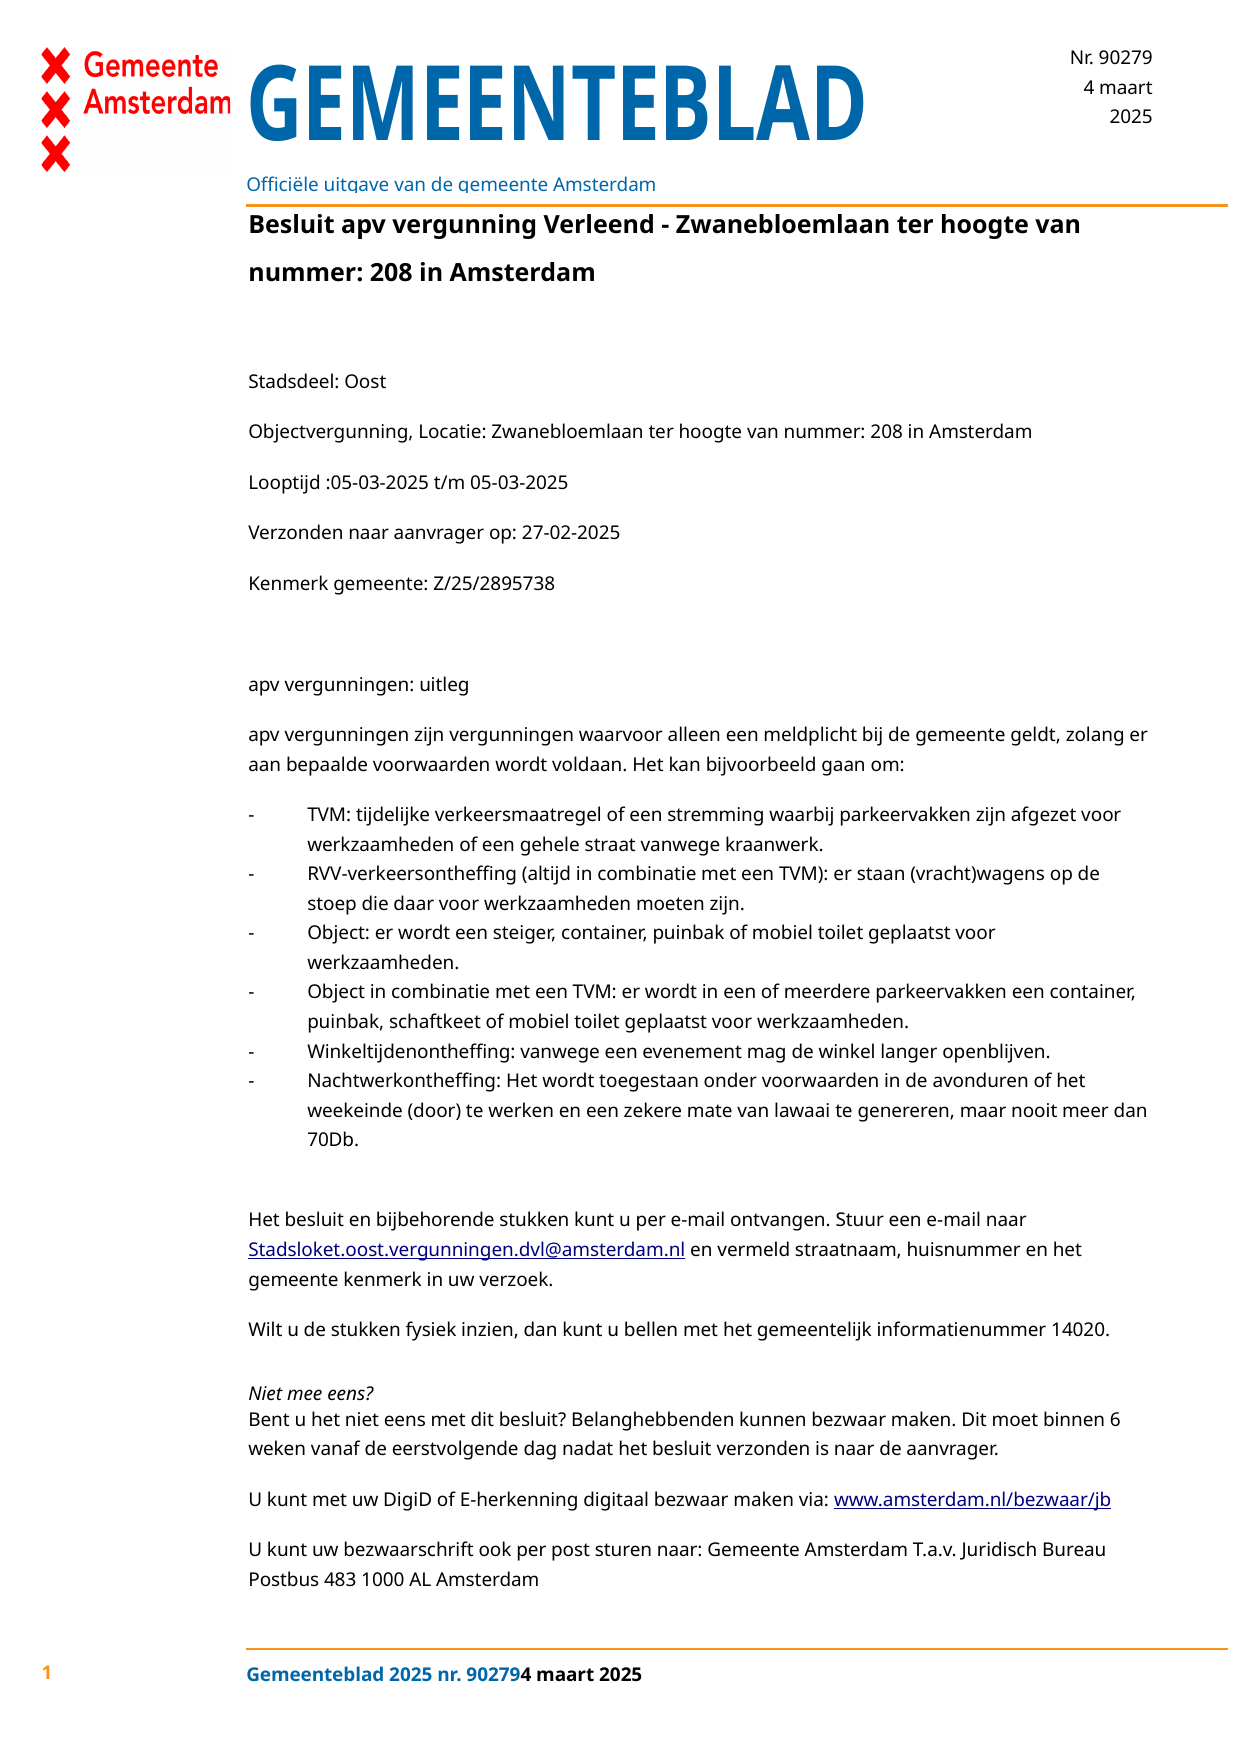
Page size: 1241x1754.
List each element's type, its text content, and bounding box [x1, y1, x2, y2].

text U kunt met uw DigiD of E-herkenning digitaal bezwaar maken via: www.amsterdam.nl/bezwaar/jb [248, 1486, 1152, 1512]
list Winkeltijdenontheffing: vanwege een evenement mag de winkel langer openblijven. [248, 1038, 1152, 1064]
picture [41, 47, 231, 172]
text apv vergunningen: uitleg [248, 671, 1152, 697]
text Wilt u de stukken fysiek inzien, dan kunt u bellen met het gemeentelijk informatienummer 14020. [248, 1316, 1152, 1342]
text Looptijd :05-03-2025 t/m 05-03-2025 [248, 469, 1152, 495]
list Object in combinatie met een TVM: er wordt in een of meerdere parkeervakken een container, puinbak, schaftkeet of mobiel toilet geplaatst voor werkzaamheden. [248, 979, 1152, 1034]
text Besluit apv vergunning Verleend - Zwanebloemlaan ter hoogte van nummer: 208 in Amsterdam [248, 207, 1152, 288]
list Object: er wordt een steiger, container, puinbak of mobiel toilet geplaatst voor werkzaamheden. [248, 919, 1152, 975]
text Niet mee eens? [248, 1380, 1152, 1406]
list TVM: tijdelijke verkeersmaatregel of een stremming waarbij parkeervakken zijn afgezet voor werkzaamheden of een gehele straat vanwege kraanwerk. [248, 801, 1152, 857]
text U kunt uw bezwaarschrift ook per post sturen naar: Gemeente Amsterdam T.a.v. Juridisch Bureau Postbus 483 1000 AL Amsterdam [248, 1536, 1152, 1592]
text apv vergunningen zijn vergunningen waarvoor alleen een meldplicht bij de gemeente geldt, zolang er aan bepaalde voorwaarden wordt voldaan. Het kan bijvoorbeeld gaan om: [248, 721, 1152, 777]
list RVV-verkeersontheffing (altijd in combinatie met een TVM): er staan (vracht)wagens op de stoep die daar voor werkzaamheden moeten zijn. [248, 860, 1152, 916]
text Kenmerk gemeente: Z/25/2895738 [248, 570, 1152, 596]
text Het besluit en bijbehorende stukken kunt u per e-mail ontvangen. Stuur een e-mail naar Stadsloket.oost.vergunningen.dvl@amsterdam.nl en vermeld straatnaam, huisnummer en het gemeente kenmerk in uw verzoek. [248, 1207, 1152, 1292]
text Stadsdeel: Oost [248, 368, 1152, 394]
list Nachtwerkontheffing: Het wordt toegestaan onder voorwaarden in de avonduren of het weekeinde (door) te werken en een zekere mate van lawaai te genereren, maar nooit meer dan 70Db. [248, 1067, 1152, 1152]
text Objectvergunning, Locatie: Zwanebloemlaan ter hoogte van nummer: 208 in Amsterdam [248, 419, 1152, 444]
text Verzonden naar aanvrager op: 27-02-2025 [248, 519, 1152, 545]
text Bent u het niet eens met dit besluit? Belanghebbenden kunnen bezwaar maken. Dit moet binnen 6 weken vanaf de eerstvolgende dag nadat het besluit verzonden is naar de aanvrager. [248, 1406, 1152, 1461]
